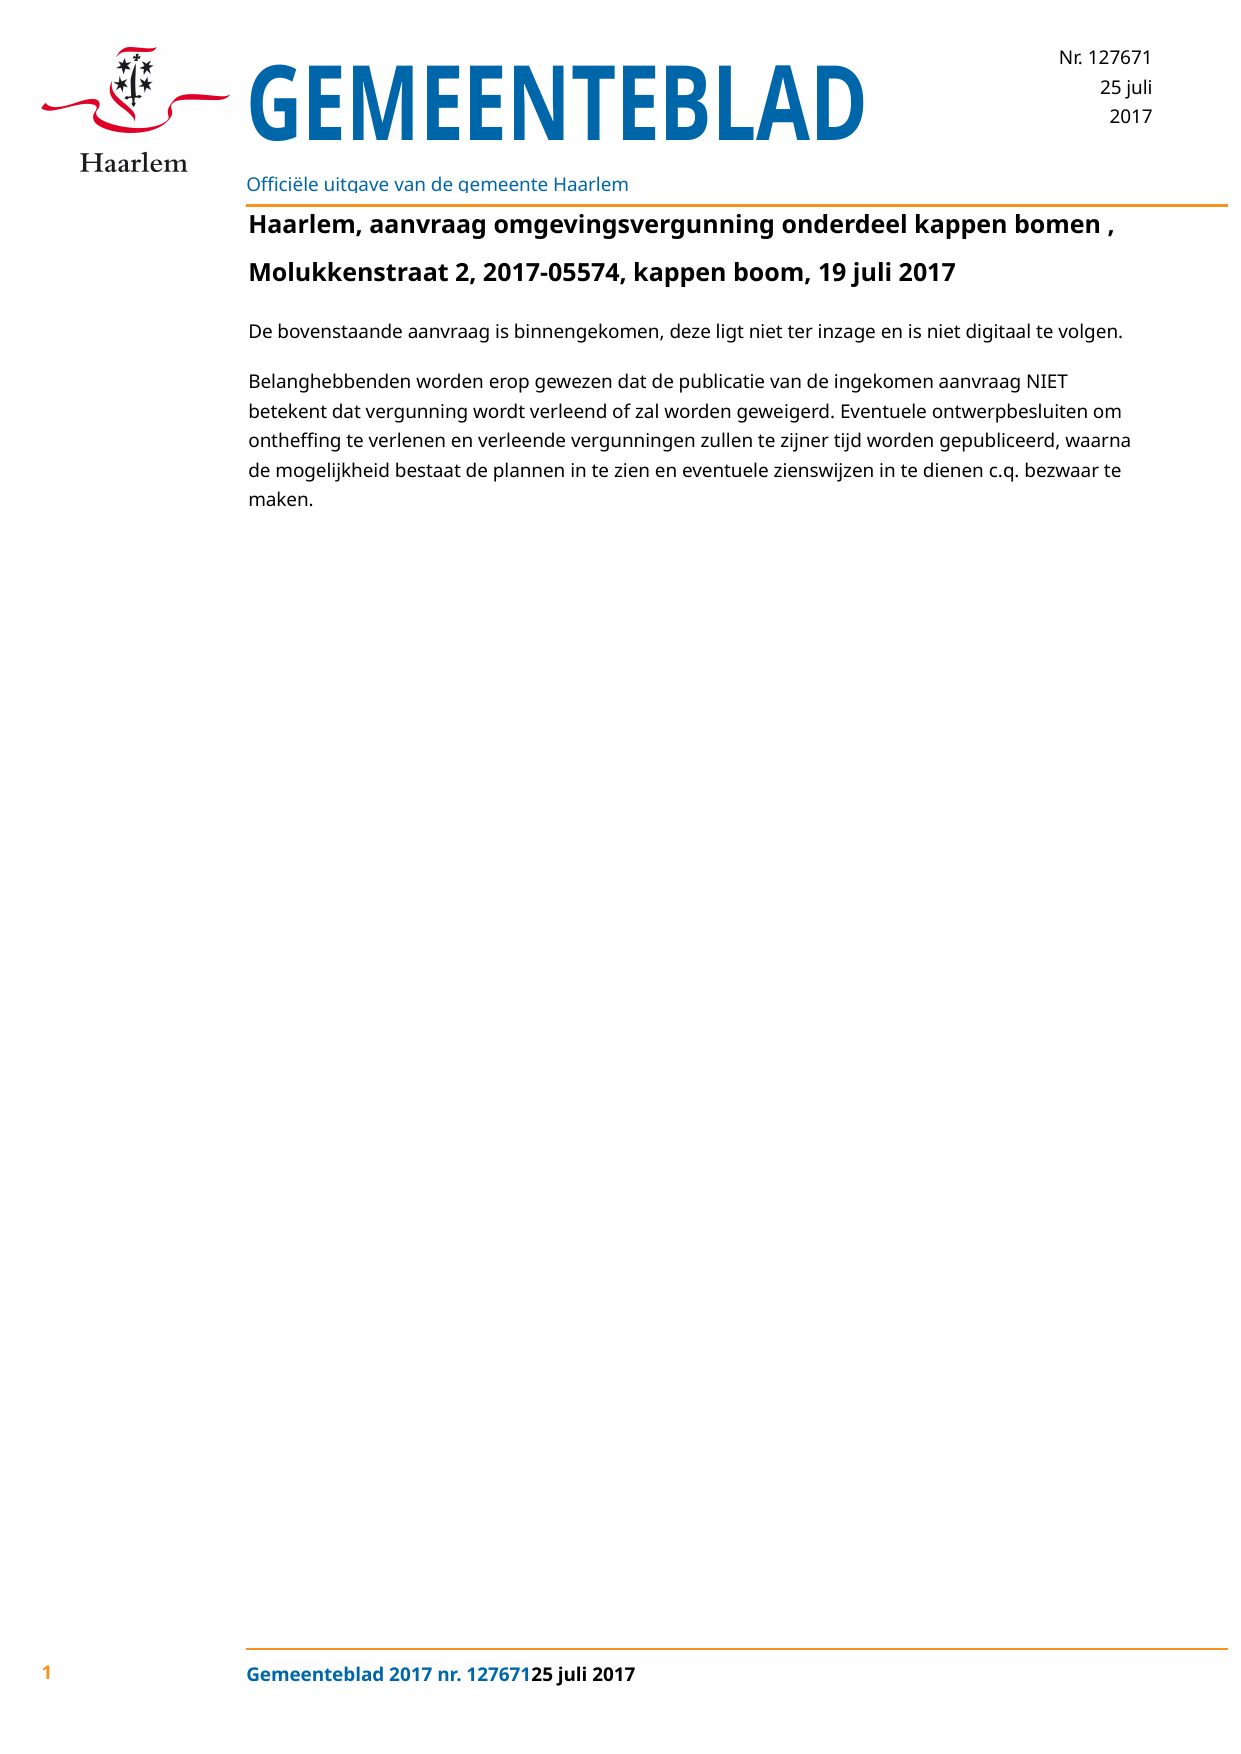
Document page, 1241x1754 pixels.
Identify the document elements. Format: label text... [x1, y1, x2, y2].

text De bovenstaande aanvraag is binnengekomen, deze ligt niet ter inzage en is niet digitaal te volgen. [248, 318, 1152, 344]
picture [41, 47, 231, 172]
text Haarlem, aanvraag omgevingsvergunning onderdeel kappen bomen , Molukkenstraat 2, 2017-05574, kappen boom, 19 juli 2017 [248, 207, 1152, 288]
text Belanghebbenden worden erop gewezen dat de publicatie van de ingekomen aanvraag NIET betekent dat vergunning wordt verleend of zal worden geweigerd. Eventuele ontwerpbesluiten om ontheffing te verlenen en verleende vergunningen zullen te zijner tijd worden gepubliceerd, waarna de mogelijkheid bestaat de plannen in te zien en eventuele zienswijzen in te dienen c.q. bezwaar te maken. [248, 368, 1152, 512]
